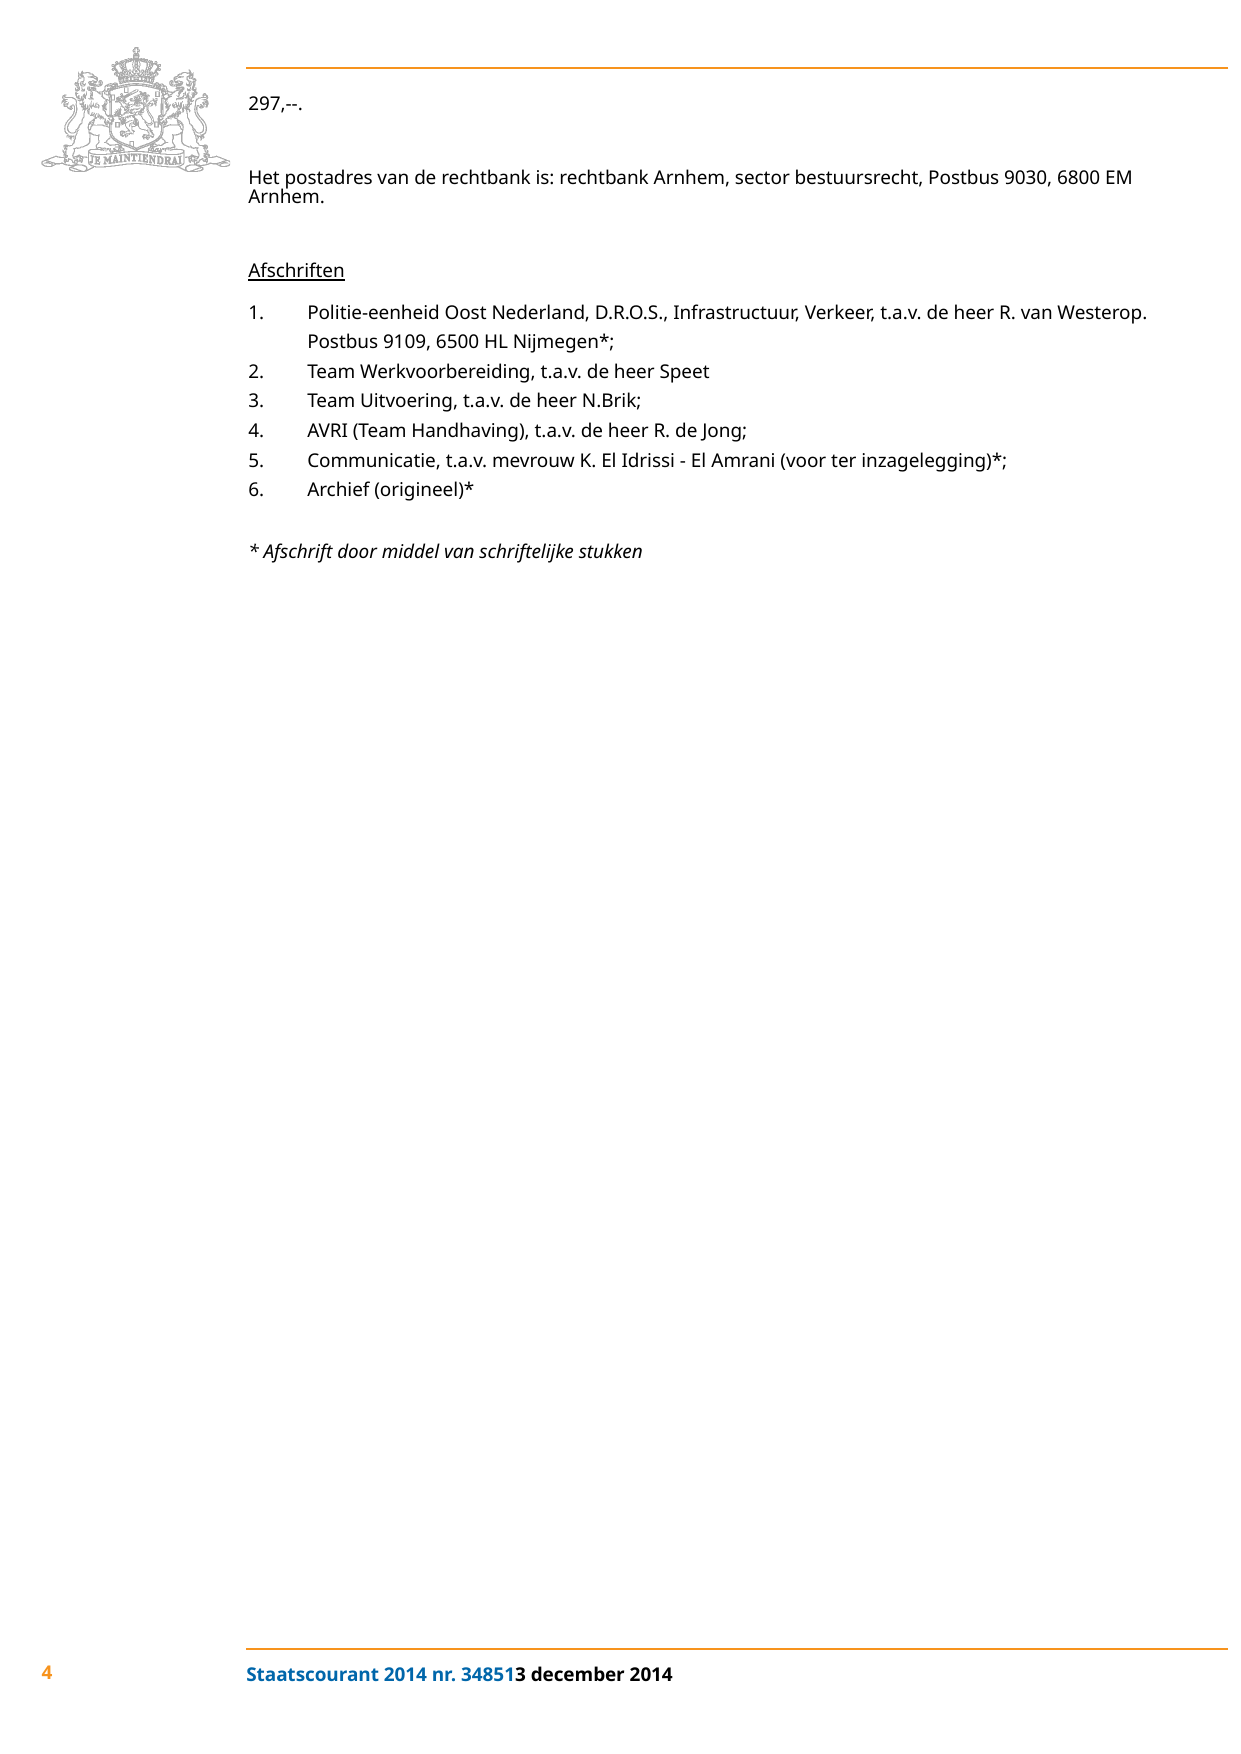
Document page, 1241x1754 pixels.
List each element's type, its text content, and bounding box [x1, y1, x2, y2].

list AVRI (Team Handhaving), t.a.v. de heer R. de Jong; [248, 417, 1152, 443]
list Archief (origineel)* [248, 476, 1152, 502]
list Team Uitvoering, t.a.v. de heer N.Brik; [248, 388, 1152, 413]
list Politie-eenheid Oost Nederland, D.R.O.S., Infrastructuur, Verkeer, t.a.v. de heer R. van Westerop. Postbus 9109, 6500 HL Nijmegen*; [248, 299, 1152, 354]
list Communicatie, t.a.v. mevrouw K. El Idrissi - El Amrani (voor ter inzagelegging)*; [248, 447, 1152, 473]
text * Afschrift door middel van schriftelijke stukken [248, 543, 1152, 562]
text Afschriften [248, 262, 1152, 281]
list Team Werkvoorbereiding, t.a.v. de heer Speet [248, 358, 1152, 384]
picture [41, 47, 231, 172]
text Het postadres van de rechtbank is: rechtbank Arnhem, sector bestuursrecht, Postbus 9030, 6800 EM Arnhem. [248, 169, 1152, 207]
text 297,--. [248, 95, 1152, 114]
